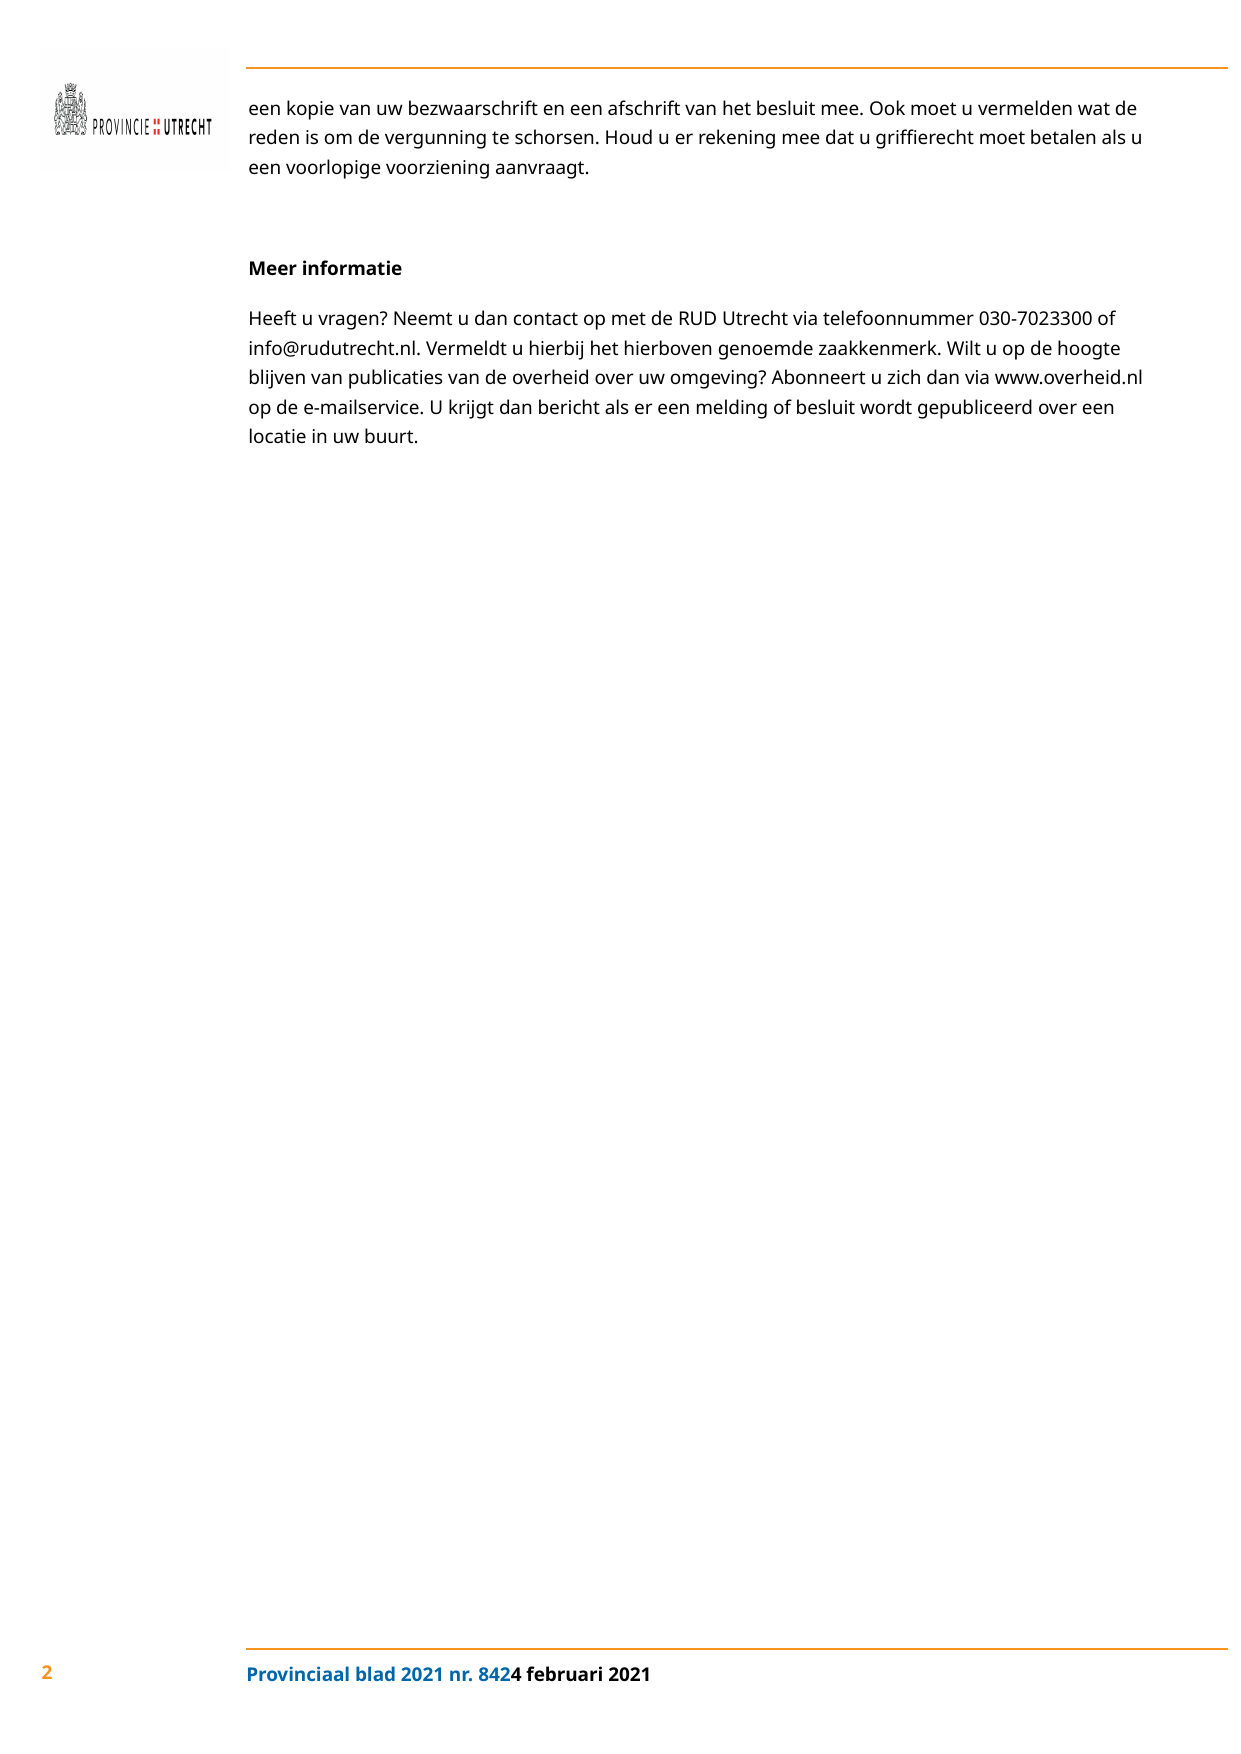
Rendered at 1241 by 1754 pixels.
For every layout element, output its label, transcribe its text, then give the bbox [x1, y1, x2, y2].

picture [41, 47, 231, 172]
text Meer informatie [248, 255, 1152, 281]
text een kopie van uw bezwaarschrift en een afschrift van het besluit mee. Ook moet u vermelden wat de reden is om de vergunning te schorsen. Houd u er rekening mee dat u griffierecht moet betalen als u een voorlopige voorziening aanvraagt. [248, 95, 1152, 180]
text Heeft u vragen? Neemt u dan contact op met de RUD Utrecht via telefoonnummer 030-7023300 of info@rudutrecht.nl. Vermeldt u hierbij het hierboven genoemde zaakkenmerk. Wilt u op de hoogte blijven van publicaties van de overheid over uw omgeving? Abonneert u zich dan via www.overheid.nl op de e-mailservice. U krijgt dan bericht als er een melding of besluit wordt gepubliceerd over een locatie in uw buurt. [248, 305, 1152, 449]
